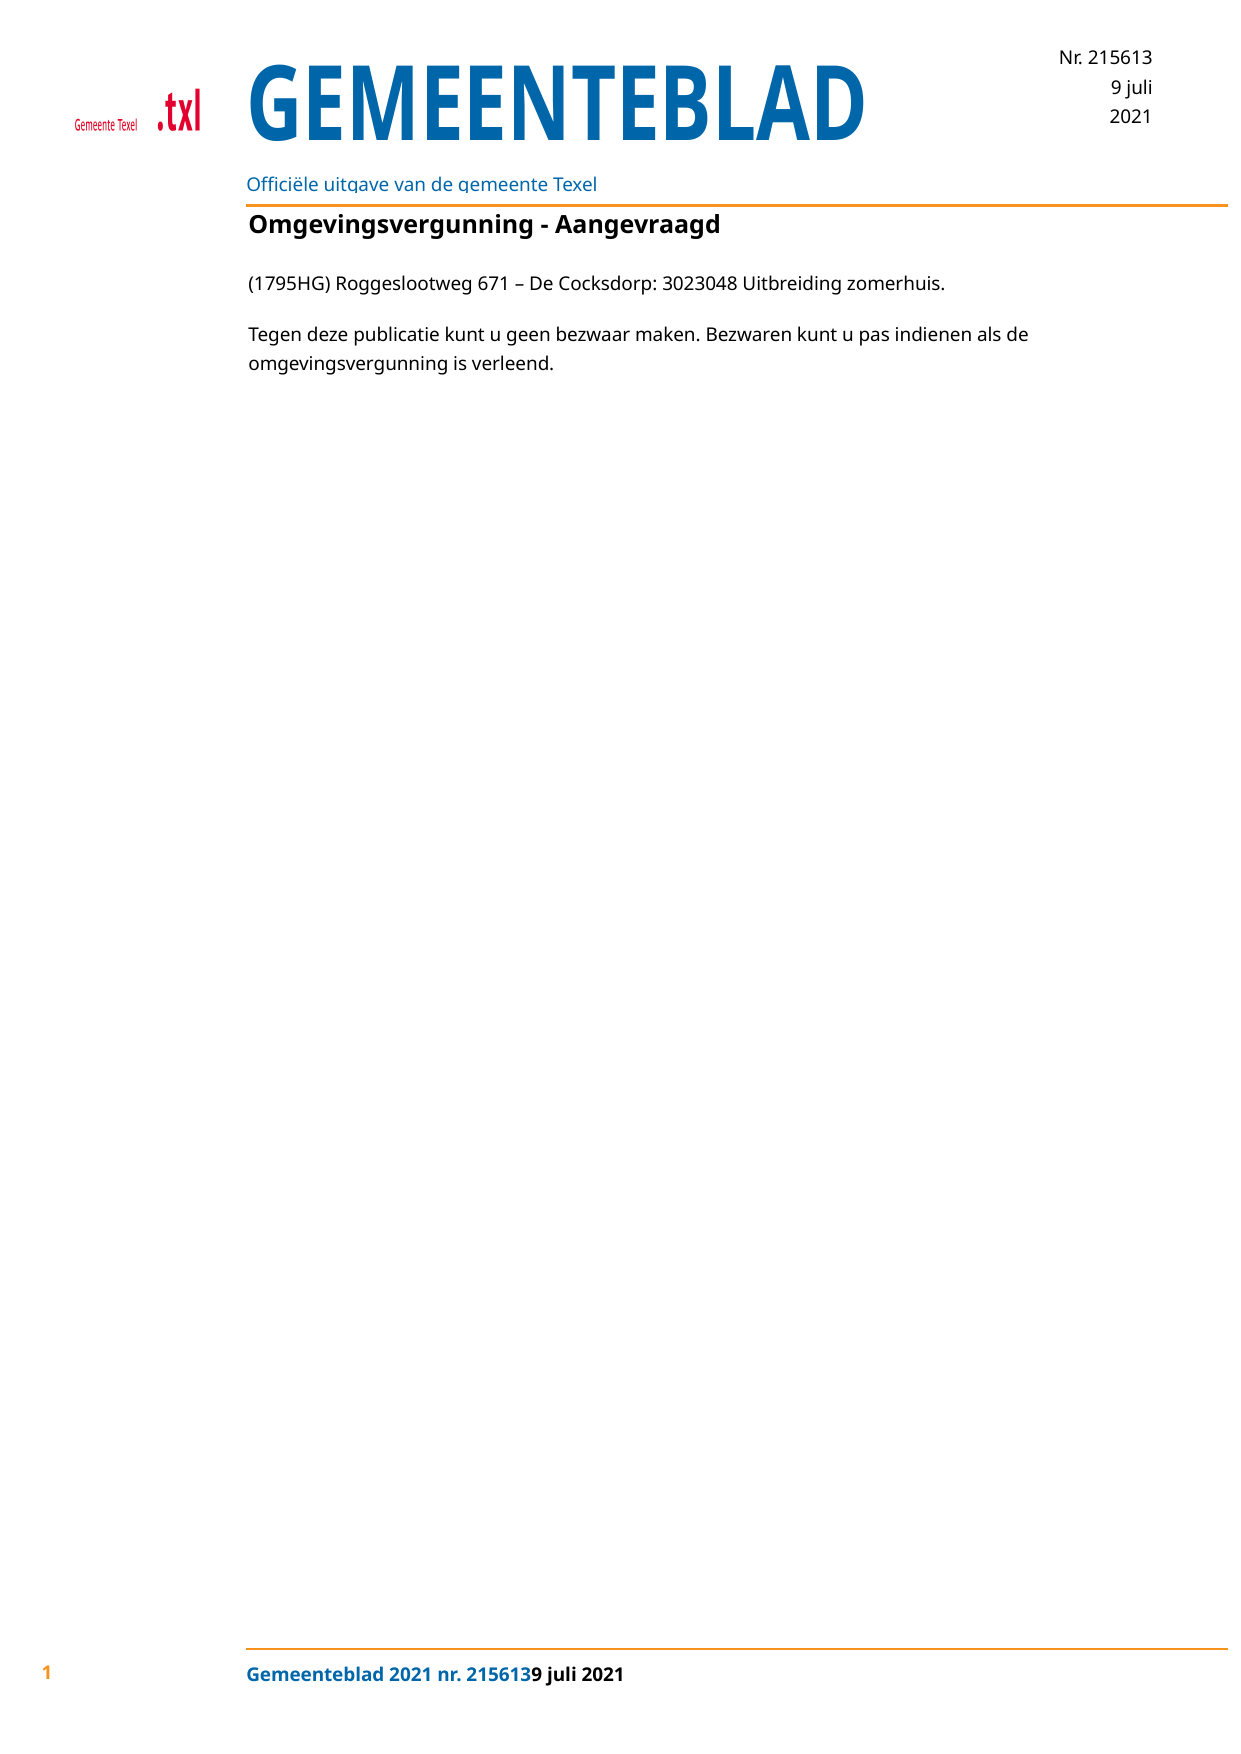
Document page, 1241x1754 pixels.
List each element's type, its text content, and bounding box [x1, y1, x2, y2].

text (1795HG) Roggeslootweg 671 – De Cocksdorp: 3023048 Uitbreiding zomerhuis. [248, 270, 1152, 296]
text Tegen deze publicatie kunt u geen bezwaar maken. Bezwaren kunt u pas indienen als de omgevingsvergunning is verleend. [248, 321, 1152, 376]
text Omgevingsvergunning - Aangevraagd [248, 207, 1152, 241]
picture [41, 47, 231, 172]
